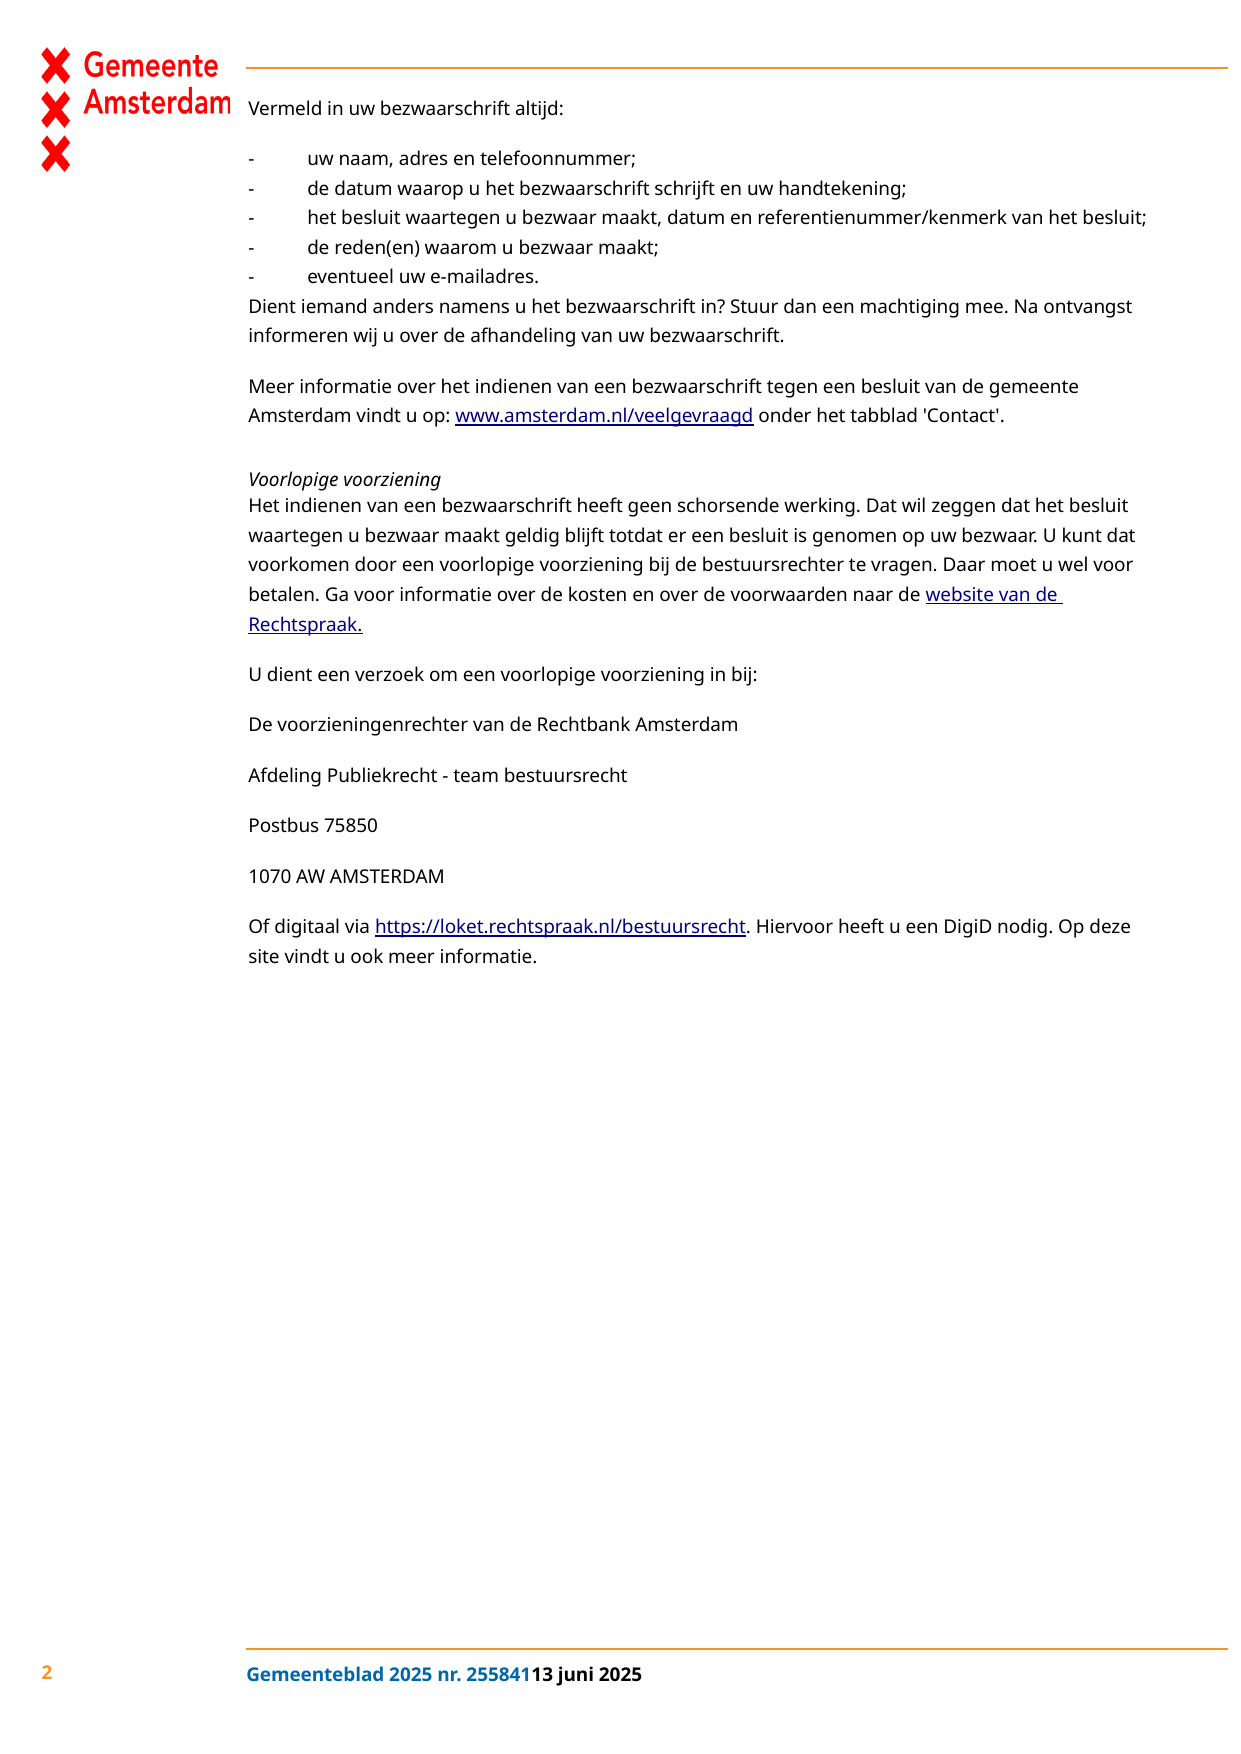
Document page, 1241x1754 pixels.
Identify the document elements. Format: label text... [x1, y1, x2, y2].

text Meer informatie over het indienen van een bezwaarschrift tegen een besluit van de gemeente Amsterdam vindt u op: www.amsterdam.nl/veelgevraagd onder het tabblad 'Contact'. [248, 373, 1152, 428]
text Het indienen van een bezwaarschrift heeft geen schorsende werking. Dat wil zeggen dat het besluit waartegen u bezwaar maakt geldig blijft totdat er een besluit is genomen op uw bezwaar. U kunt dat voorkomen door een voorlopige voorziening bij de bestuursrechter te vragen. Daar moet u wel voor betalen. Ga voor informatie over de kosten en over de voorwaarden naar de website van de Rechtspraak. [248, 492, 1152, 636]
text Afdeling Publiekrecht - team bestuursrecht [248, 762, 1152, 788]
list de reden(en) waarom u bezwaar maakt; [248, 234, 1152, 260]
list eventueel uw e-mailadres. [248, 263, 1152, 289]
text Dient iemand anders namens u het bezwaarschrift in? Stuur dan een machtiging mee. Na ontvangst informeren wij u over de afhandeling van uw bezwaarschrift. [248, 293, 1152, 348]
text Voorlopige voorziening [248, 467, 1152, 492]
text Of digitaal via https://loket.rechtspraak.nl/bestuursrecht. Hiervoor heeft u een DigiD nodig. Op deze site vindt u ook meer informatie. [248, 913, 1152, 968]
list de datum waarop u het bezwaarschrift schrijft en uw handtekening; [248, 175, 1152, 201]
list uw naam, adres en telefoonnummer; [248, 145, 1152, 171]
list het besluit waartegen u bezwaar maakt, datum en referentienummer/kenmerk van het besluit; [248, 204, 1152, 230]
text Postbus 75850 [248, 812, 1152, 838]
text Vermeld in uw bezwaarschrift altijd: [248, 95, 1152, 121]
picture [41, 47, 231, 172]
text U dient een verzoek om een voorlopige voorziening in bij: [248, 661, 1152, 687]
text 1070 AW AMSTERDAM [248, 863, 1152, 888]
text De voorzieningenrechter van de Rechtbank Amsterdam [248, 712, 1152, 737]
